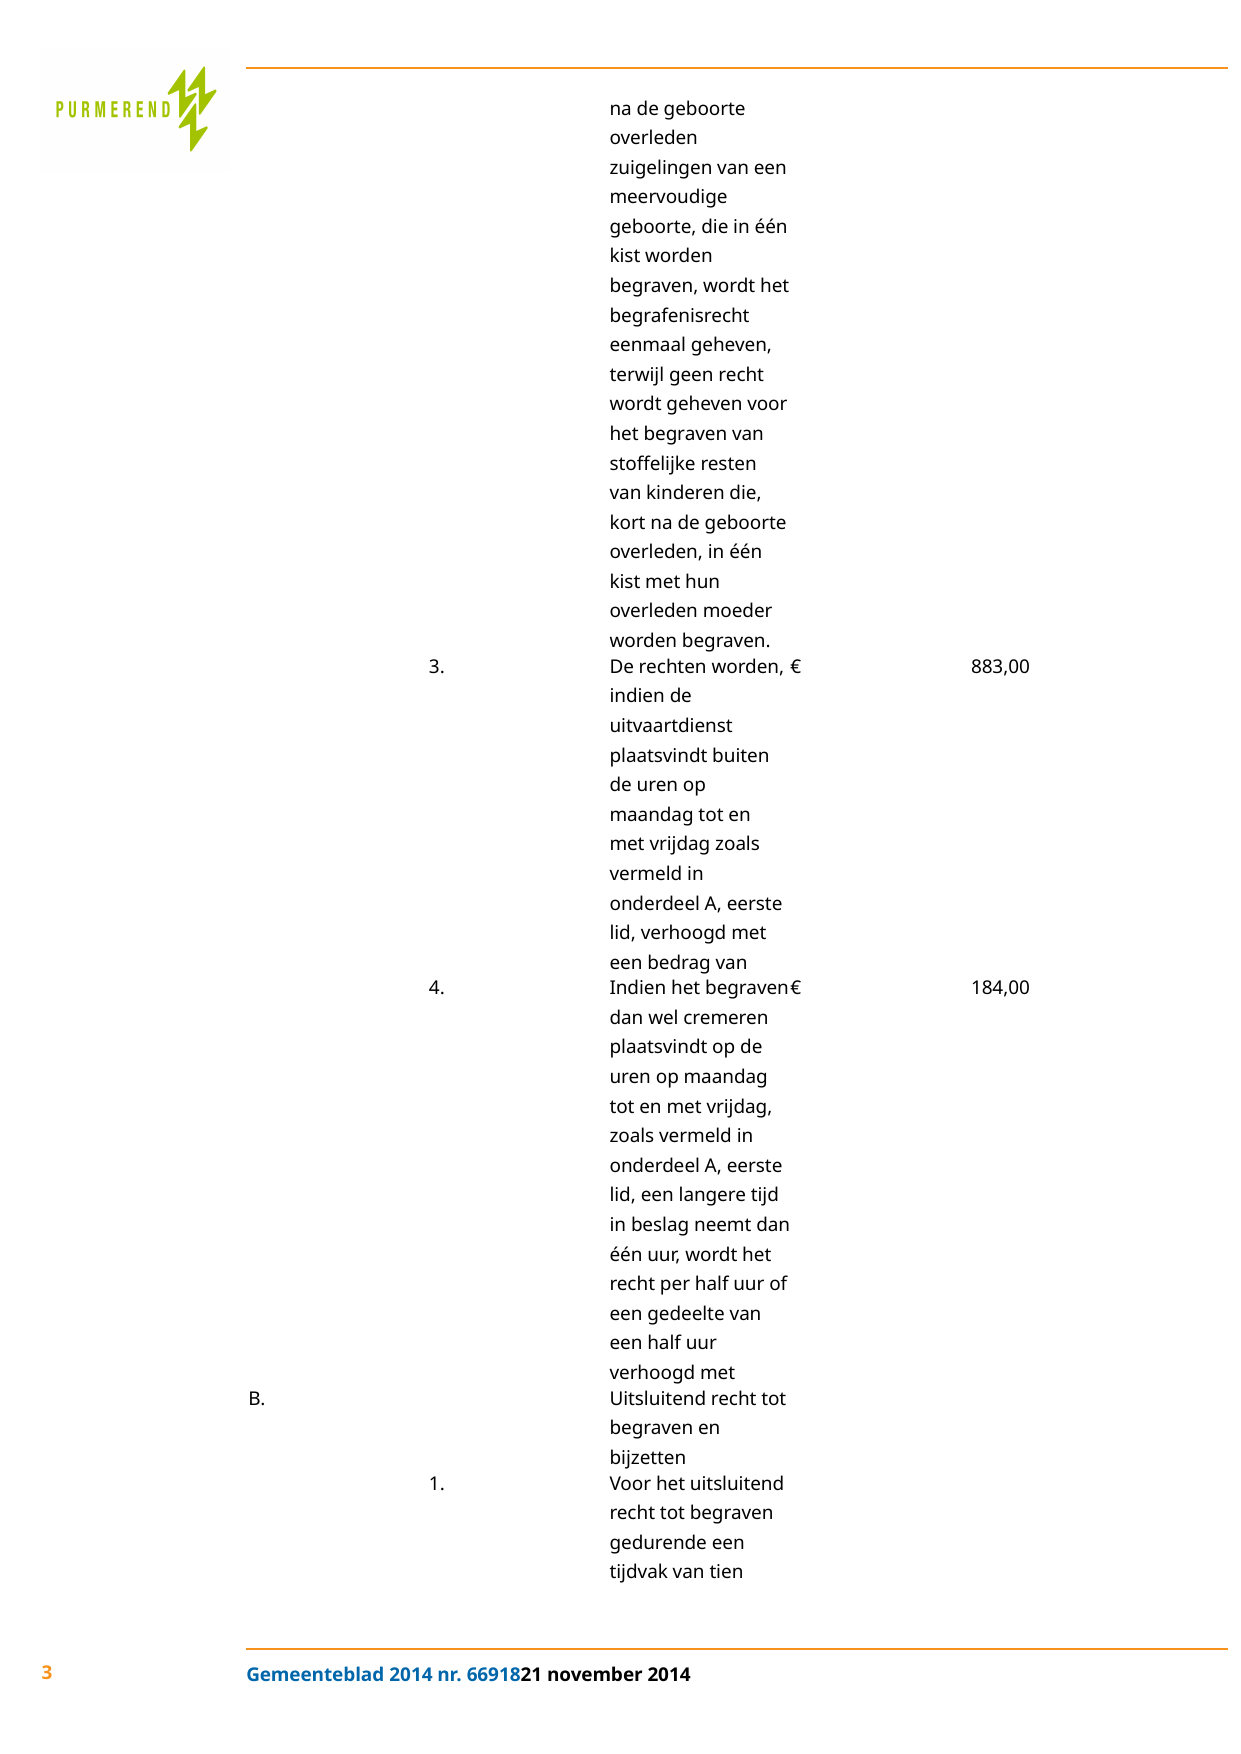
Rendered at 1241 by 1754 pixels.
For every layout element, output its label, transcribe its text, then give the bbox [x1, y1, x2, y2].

table_cell 184,00 [971, 975, 1152, 1385]
table_cell De rechten worden, indien de uitvaartdienst plaatsvindt buiten de uren op maandag tot en met vrijdag zoals vermeld in onderdeel A, eerste lid, verhoogd met een bedrag van [609, 653, 790, 974]
table_cell [971, 1470, 1152, 1584]
table_cell [248, 975, 429, 1385]
table_cell [248, 1470, 429, 1584]
table_cell [790, 1470, 971, 1584]
table_cell € [790, 975, 971, 1385]
table_cell [429, 1385, 609, 1470]
table_cell € [790, 653, 971, 974]
table_cell 1. [429, 1470, 609, 1584]
table_cell [971, 95, 1152, 653]
table_cell [790, 95, 971, 653]
picture [41, 47, 231, 172]
table_cell 883,00 [971, 653, 1152, 974]
table_cell Uitsluitend recht tot begraven en bijzetten [609, 1385, 790, 1470]
table_cell [971, 1385, 1152, 1470]
table_cell 4. [429, 975, 609, 1385]
table_cell B. [248, 1385, 429, 1470]
table_cell Voor het uitsluitend recht tot begraven gedurende een tijdvak van tien [609, 1470, 790, 1584]
table_cell Indien het begraven dan wel cremeren plaatsvindt op de uren op maandag tot en met vrijdag, zoals vermeld in onderdeel A, eerste lid, een langere tijd in beslag neemt dan één uur, wordt het recht per half uur of een gedeelte van een half uur verhoogd met [609, 975, 790, 1385]
table_cell [790, 1385, 971, 1470]
table_cell [429, 95, 609, 653]
table_cell [248, 95, 429, 653]
table_cell na de geboorte overleden zuigelingen van een meervoudige geboorte, die in één kist worden begraven, wordt het begrafenisrecht eenmaal geheven, terwijl geen recht wordt geheven voor het begraven van stoffelijke resten van kinderen die, kort na de geboorte overleden, in één kist met hun overleden moeder worden begraven. [609, 95, 790, 653]
table_cell 3. [429, 653, 609, 974]
table_cell [248, 653, 429, 974]
